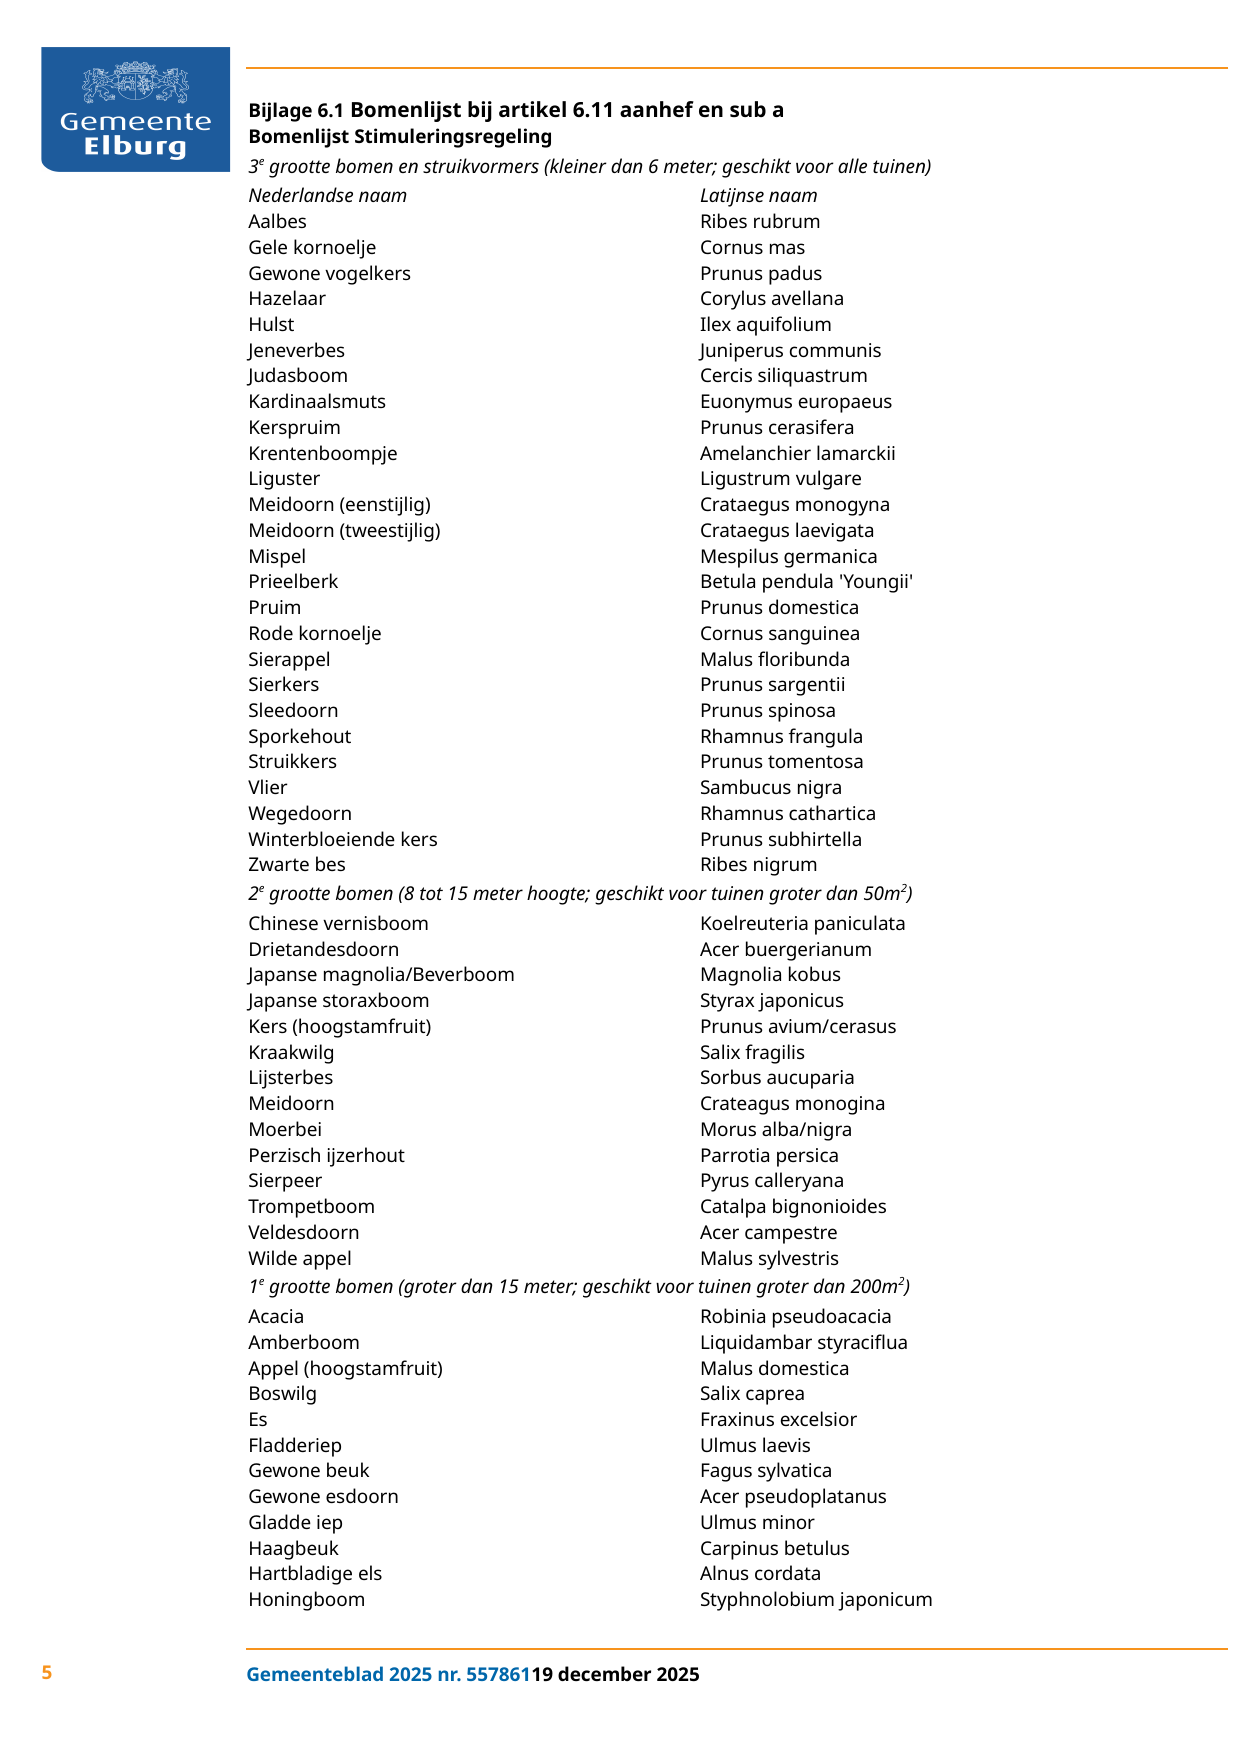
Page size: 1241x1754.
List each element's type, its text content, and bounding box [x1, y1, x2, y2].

table_cell Prunus subhirtella [700, 826, 1152, 852]
table_cell Kerspruim [248, 414, 700, 440]
text Bomenlijst Stimuleringsregeling [248, 123, 1152, 149]
table_cell Mespilus germanica [700, 543, 1152, 568]
table_cell Catalpa bignonioides [700, 1193, 1152, 1219]
table_header Chinese vernisboom [248, 910, 700, 936]
table_cell Japanse storaxboom [248, 988, 700, 1013]
table_cell Zwarte bes [248, 852, 700, 877]
table_cell Amberboom [248, 1329, 700, 1355]
table_header Robinia pseudoacacia [700, 1303, 1152, 1329]
table_cell Pruim [248, 594, 700, 620]
table_cell Malus sylvestris [700, 1245, 1152, 1270]
table_cell Crateagus monogina [700, 1090, 1152, 1116]
table_cell Malus floribunda [700, 646, 1152, 671]
table_cell Malus domestica [700, 1355, 1152, 1381]
table_cell Rode kornoelje [248, 620, 700, 646]
table_cell Sambucus nigra [700, 774, 1152, 800]
table_cell Ligustrum vulgare [700, 466, 1152, 491]
table_cell Rhamnus frangula [700, 723, 1152, 749]
table_cell Judasboom [248, 363, 700, 388]
table_cell Mispel [248, 543, 700, 568]
table_cell Corylus avellana [700, 286, 1152, 311]
text Bijlage 6.1 Bomenlijst bij artikel 6.11 aanhef en sub a [248, 95, 1152, 123]
table_cell Salix fragilis [700, 1039, 1152, 1064]
table_cell Kers (hoogstamfruit) [248, 1013, 700, 1039]
table_cell Acer campestre [700, 1219, 1152, 1245]
table_cell Betula pendula 'Youngii' [700, 569, 1152, 594]
table_cell Prunus tomentosa [700, 749, 1152, 774]
table_cell Kraakwilg [248, 1039, 700, 1064]
table_cell Prieelberk [248, 569, 700, 594]
table_cell Prunus spinosa [700, 697, 1152, 723]
table_cell Styrax japonicus [700, 988, 1152, 1013]
table_cell Prunus domestica [700, 594, 1152, 620]
table_cell Liquidambar styraciflua [700, 1329, 1152, 1355]
table_cell Ulmus laevis [700, 1432, 1152, 1458]
table_cell Sporkehout [248, 723, 700, 749]
table_cell Wilde appel [248, 1245, 700, 1270]
table_cell Sierpeer [248, 1168, 700, 1193]
table_cell Boswilg [248, 1381, 700, 1406]
table_cell Liguster [248, 466, 700, 491]
table_cell Gewone vogelkers [248, 260, 700, 286]
table_cell Jeneverbes [248, 337, 700, 363]
table_cell Moerbei [248, 1116, 700, 1142]
table_cell Cornus sanguinea [700, 620, 1152, 646]
table_cell Fladderiep [248, 1432, 700, 1458]
table_cell Gewone esdoorn [248, 1484, 700, 1509]
table_cell Trompetboom [248, 1193, 700, 1219]
table_cell Juniperus communis [700, 337, 1152, 363]
table_cell Aalbes [248, 208, 700, 234]
table_cell Rhamnus cathartica [700, 800, 1152, 826]
table_cell Lijsterbes [248, 1065, 700, 1090]
table_cell Japanse magnolia/Beverboom [248, 962, 700, 987]
table_cell Gewone beuk [248, 1458, 700, 1483]
table_cell Vlier [248, 774, 700, 800]
table_cell Ribes rubrum [700, 208, 1152, 234]
table_cell Pyrus calleryana [700, 1168, 1152, 1193]
table_cell Perzisch ijzerhout [248, 1142, 700, 1167]
table_cell Crataegus laevigata [700, 517, 1152, 543]
table_cell Kardinaalsmuts [248, 389, 700, 414]
table_cell Prunus sargentii [700, 671, 1152, 697]
table_cell Gele kornoelje [248, 234, 700, 260]
table_cell Fraxinus excelsior [700, 1406, 1152, 1432]
table_cell Carpinus betulus [700, 1535, 1152, 1561]
table_cell Fagus sylvatica [700, 1458, 1152, 1483]
table_cell Krentenboompje [248, 440, 700, 466]
table_cell Prunus avium/cerasus [700, 1013, 1152, 1039]
table_cell Winterbloeiende kers [248, 826, 700, 852]
table_cell Struikkers [248, 749, 700, 774]
table_cell Veldesdoorn [248, 1219, 700, 1245]
table_cell Ribes nigrum [700, 852, 1152, 877]
table_cell Meidoorn [248, 1090, 700, 1116]
table_cell Amelanchier lamarckii [700, 440, 1152, 466]
table_cell Gladde iep [248, 1509, 700, 1535]
table_cell Parrotia persica [700, 1142, 1152, 1167]
table_cell Hartbladige els [248, 1561, 700, 1586]
table_cell Haagbeuk [248, 1535, 700, 1561]
text 3e grootte bomen en struikvormers (kleiner dan 6 meter; geschikt voor alle tuinen) [248, 153, 1152, 179]
table_cell Acer pseudoplatanus [700, 1484, 1152, 1509]
table_cell Meidoorn (eenstijlig) [248, 491, 700, 517]
table_cell Wegedoorn [248, 800, 700, 826]
table_cell Hazelaar [248, 286, 700, 311]
table_cell Acer buergerianum [700, 936, 1152, 962]
table_cell Honingboom [248, 1586, 700, 1612]
table_cell Ilex aquifolium [700, 311, 1152, 337]
table_cell Sorbus aucuparia [700, 1065, 1152, 1090]
table_cell Drietandesdoorn [248, 936, 700, 962]
table_header Acacia [248, 1303, 700, 1329]
text 1e grootte bomen (groter dan 15 meter; geschikt voor tuinen groter dan 200m2) [248, 1274, 1152, 1299]
table_cell Alnus cordata [700, 1561, 1152, 1586]
table_header Koelreuteria paniculata [700, 910, 1152, 936]
table_cell Salix caprea [700, 1381, 1152, 1406]
table_cell Ulmus minor [700, 1509, 1152, 1535]
table_cell Es [248, 1406, 700, 1432]
table_cell Prunus cerasifera [700, 414, 1152, 440]
table_cell Sleedoorn [248, 697, 700, 723]
table_cell Morus alba/nigra [700, 1116, 1152, 1142]
table_cell Crataegus monogyna [700, 491, 1152, 517]
table_header Nederlandse naam [248, 183, 700, 208]
table_cell Cercis siliquastrum [700, 363, 1152, 388]
table_cell Euonymus europaeus [700, 389, 1152, 414]
table_cell Appel (hoogstamfruit) [248, 1355, 700, 1381]
table_cell Magnolia kobus [700, 962, 1152, 987]
picture [41, 47, 231, 172]
table_cell Sierkers [248, 671, 700, 697]
table_cell Prunus padus [700, 260, 1152, 286]
table_cell Meidoorn (tweestijlig) [248, 517, 700, 543]
table_cell Styphnolobium japonicum [700, 1586, 1152, 1612]
table_cell Sierappel [248, 646, 700, 671]
table_cell Cornus mas [700, 234, 1152, 260]
table_cell Hulst [248, 311, 700, 337]
table_header Latijnse naam [700, 183, 1152, 208]
text 2e grootte bomen (8 tot 15 meter hoogte; geschikt voor tuinen groter dan 50m2) [248, 881, 1152, 906]
